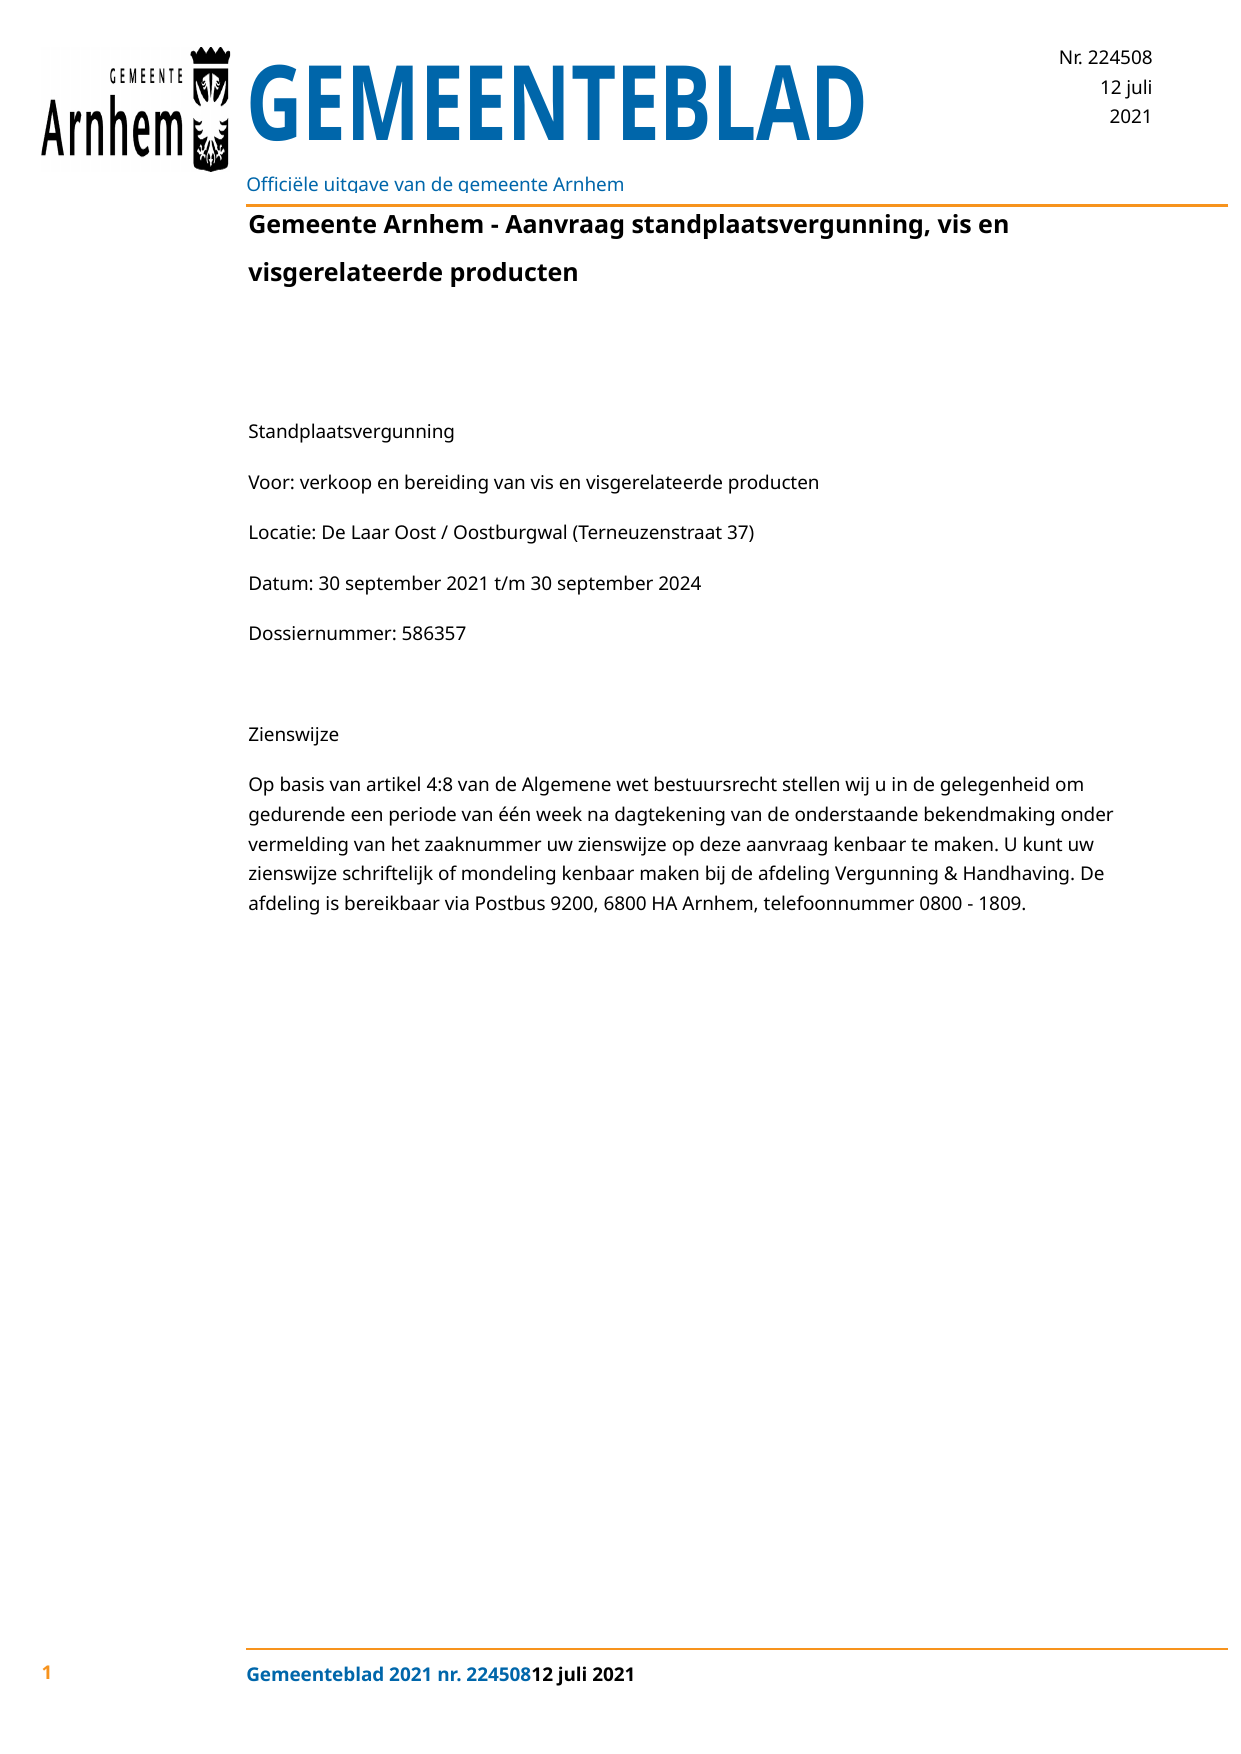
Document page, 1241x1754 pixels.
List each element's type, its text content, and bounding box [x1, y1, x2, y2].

picture [41, 47, 231, 172]
text Voor: verkoop en bereiding van vis en visgerelateerde producten [248, 469, 1152, 495]
text Op basis van artikel 4:8 van de Algemene wet bestuursrecht stellen wij u in de gelegenheid om gedurende een periode van één week na dagtekening van de onderstaande bekendmaking onder vermelding van het zaaknummer uw zienswijze op deze aanvraag kenbaar te maken. U kunt uw zienswijze schriftelijk of mondeling kenbaar maken bij de afdeling Vergunning & Handhaving. De afdeling is bereikbaar via Postbus 9200, 6800 HA Arnhem, telefoonnummer 0800 - 1809. [248, 772, 1152, 916]
text Dossiernummer: 586357 [248, 620, 1152, 646]
text Zienswijze [248, 721, 1152, 747]
text Datum: 30 september 2021 t/m 30 september 2024 [248, 570, 1152, 596]
text Gemeente Arnhem - Aanvraag standplaatsvergunning, vis en visgerelateerde producten [248, 207, 1152, 288]
text Standplaatsvergunning [248, 419, 1152, 444]
text Locatie: De Laar Oost / Oostburgwal (Terneuzenstraat 37) [248, 519, 1152, 545]
